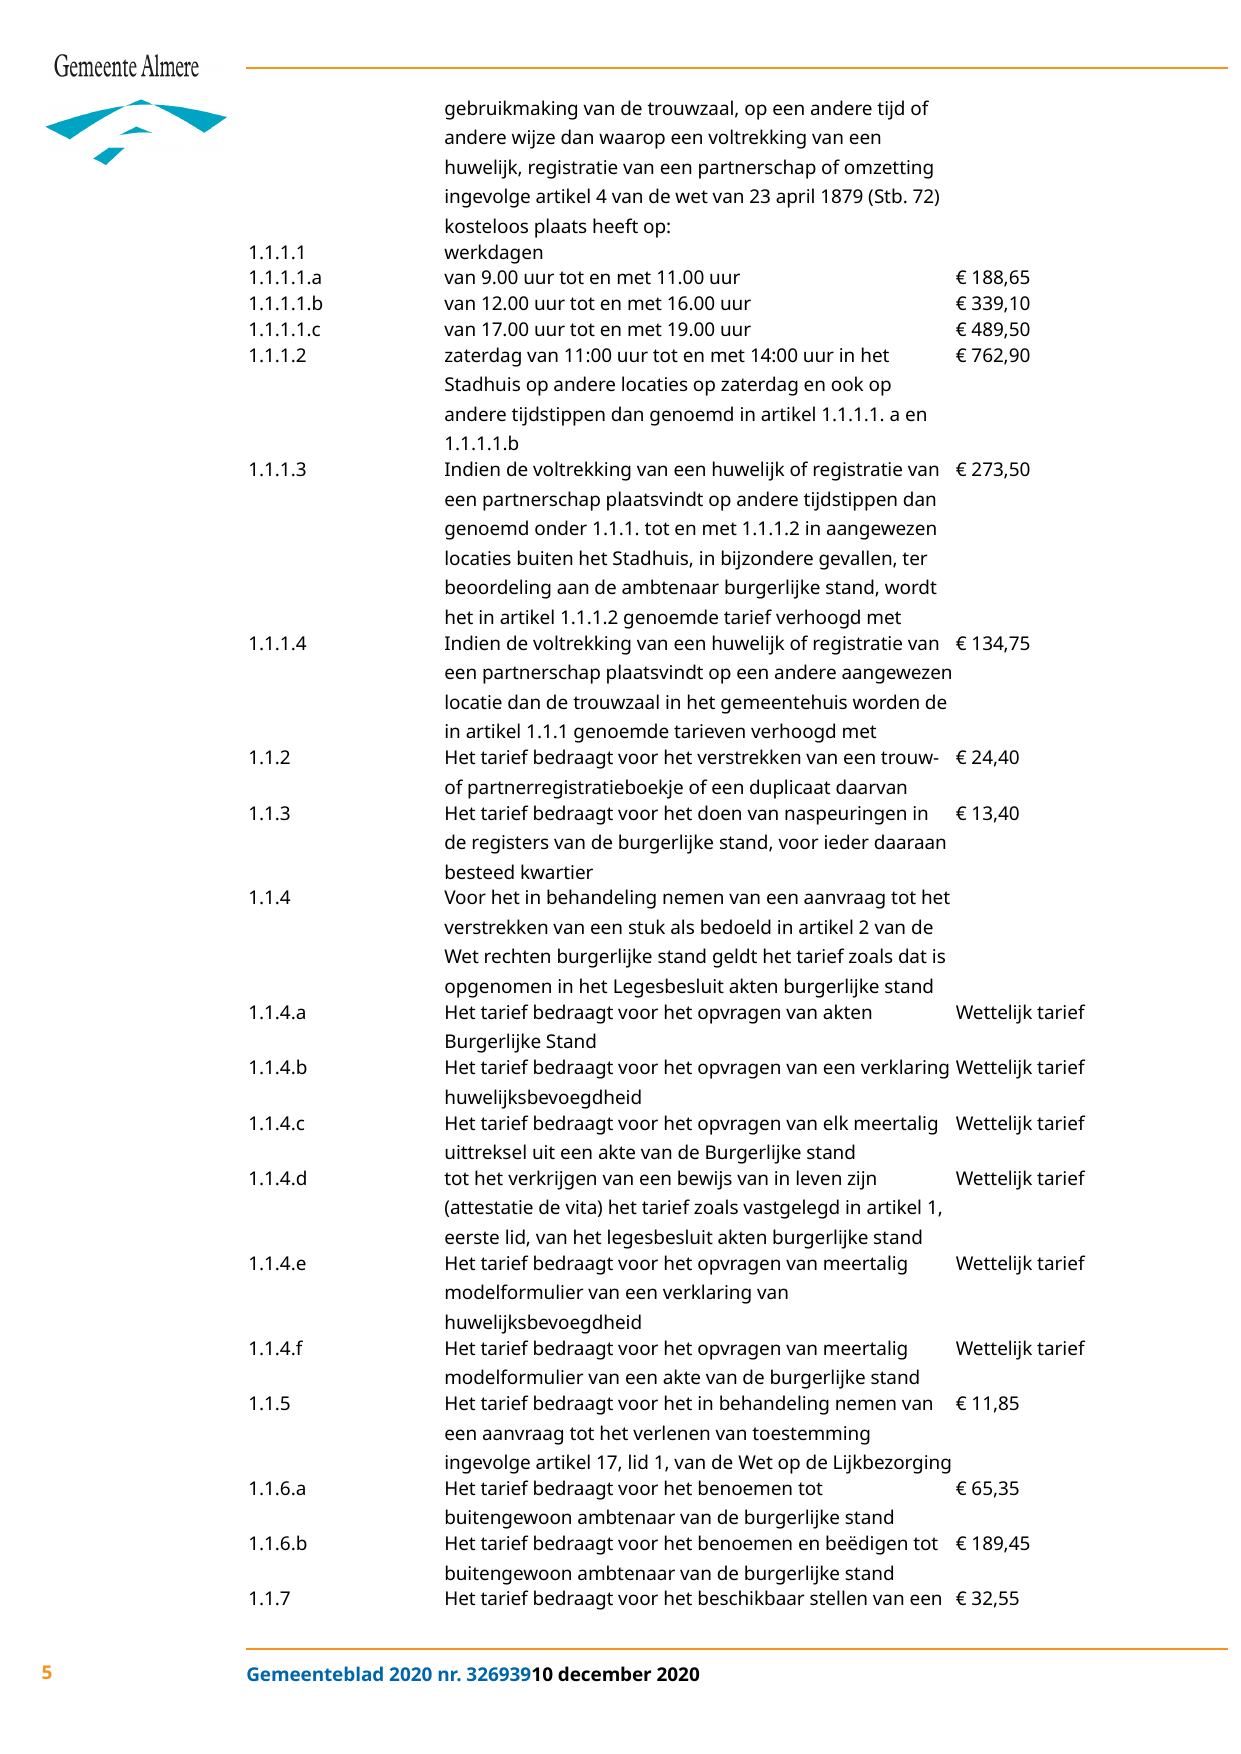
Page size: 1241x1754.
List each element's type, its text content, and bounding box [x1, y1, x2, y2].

table_cell Wettelijk tarief [956, 1335, 1152, 1390]
table_cell Wettelijk tarief [956, 1054, 1152, 1110]
table_cell Het tarief bedraagt voor het opvragen van meertalig modelformulier van een verklaring van huwelijksbevoegdheid [444, 1250, 956, 1335]
table_cell 1.1.1.3 [248, 456, 444, 630]
table_cell 1.1.1.2 [248, 342, 444, 456]
table_cell Wettelijk tarief [956, 999, 1152, 1054]
table_cell 1.1.1.1.b [248, 290, 444, 316]
table_cell 1.1.3 [248, 800, 444, 884]
table_cell € 24,40 [956, 744, 1152, 800]
table_cell Het tarief bedraagt voor het in behandeling nemen van een aanvraag tot het verlenen van toestemming ingevolge artikel 17, lid 1, van de Wet op de Lijkbezorging [444, 1390, 956, 1475]
table_cell [956, 239, 1152, 264]
table_cell 1.1.1.1 [248, 239, 444, 264]
table_cell Het tarief bedraagt voor het beschikbaar stellen van een [444, 1586, 956, 1611]
table_cell 1.1.4.f [248, 1335, 444, 1390]
table_cell tot het verkrijgen van een bewijs van in leven zijn (attestatie de vita) het tarief zoals vastgelegd in artikel 1, eerste lid, van het legesbesluit akten burgerlijke stand [444, 1165, 956, 1250]
table_cell Voor het in behandeling nemen van een aanvraag tot het verstrekken van een stuk als bedoeld in artikel 2 van de Wet rechten burgerlijke stand geldt het tarief zoals dat is opgenomen in het Legesbesluit akten burgerlijke stand [444, 885, 956, 999]
table_cell € 273,50 [956, 456, 1152, 630]
table_cell 1.1.7 [248, 1586, 444, 1611]
table_cell Het tarief bedraagt voor het opvragen van akten Burgerlijke Stand [444, 999, 956, 1054]
table_cell 1.1.4.d [248, 1165, 444, 1250]
table_cell 1.1.1.4 [248, 630, 444, 744]
table_cell € 32,55 [956, 1586, 1152, 1611]
table_cell € 11,85 [956, 1390, 1152, 1475]
table_cell Het tarief bedraagt voor het benoemen tot buitengewoon ambtenaar van de burgerlijke stand [444, 1475, 956, 1530]
table_cell zaterdag van 11:00 uur tot en met 14:00 uur in het Stadhuis op andere locaties op zaterdag en ook op andere tijdstippen dan genoemd in artikel 1.1.1.1. a en 1.1.1.1.b [444, 342, 956, 456]
table_cell € 134,75 [956, 630, 1152, 744]
table_cell 1.1.1.1.c [248, 316, 444, 342]
table_cell werkdagen [444, 239, 956, 264]
table_cell [956, 95, 1152, 239]
table_cell Wettelijk tarief [956, 1165, 1152, 1250]
table_cell Wettelijk tarief [956, 1250, 1152, 1335]
table_cell 1.1.6.b [248, 1530, 444, 1586]
table_cell Wettelijk tarief [956, 1110, 1152, 1165]
table_cell € 13,40 [956, 800, 1152, 884]
table_cell 1.1.4 [248, 885, 444, 999]
table_cell Het tarief bedraagt voor het doen van naspeuringen in de registers van de burgerlijke stand, voor ieder daaraan besteed kwartier [444, 800, 956, 884]
table_cell Indien de voltrekking van een huwelijk of registratie van een partnerschap plaatsvindt op een andere aangewezen locatie dan de trouwzaal in het gemeentehuis worden de in artikel 1.1.1 genoemde tarieven verhoogd met [444, 630, 956, 744]
picture [41, 47, 231, 172]
table_cell € 188,65 [956, 265, 1152, 290]
table_cell € 762,90 [956, 342, 1152, 456]
table_cell € 489,50 [956, 316, 1152, 342]
table_cell € 65,35 [956, 1475, 1152, 1530]
table_cell 1.1.4.e [248, 1250, 444, 1335]
table_cell € 339,10 [956, 290, 1152, 316]
table_cell 1.1.4.a [248, 999, 444, 1054]
table_cell Het tarief bedraagt voor het verstrekken van een trouw- of partnerregistratieboekje of een duplicaat daarvan [444, 744, 956, 800]
table_cell van 9.00 uur tot en met 11.00 uur [444, 265, 956, 290]
table_cell van 17.00 uur tot en met 19.00 uur [444, 316, 956, 342]
table_cell Het tarief bedraagt voor het opvragen van elk meertalig uittreksel uit een akte van de Burgerlijke stand [444, 1110, 956, 1165]
table_cell Indien de voltrekking van een huwelijk of registratie van een partnerschap plaatsvindt op andere tijdstippen dan genoemd onder 1.1.1. tot en met 1.1.1.2 in aangewezen locaties buiten het Stadhuis, in bijzondere gevallen, ter beoordeling aan de ambtenaar burgerlijke stand, wordt het in artikel 1.1.1.2 genoemde tarief verhoogd met [444, 456, 956, 630]
table_cell [956, 885, 1152, 999]
table_cell 1.1.6.a [248, 1475, 444, 1530]
table_cell [248, 95, 444, 239]
table_cell € 189,45 [956, 1530, 1152, 1586]
table_cell 1.1.2 [248, 744, 444, 800]
table_cell 1.1.1.1.a [248, 265, 444, 290]
table_cell van 12.00 uur tot en met 16.00 uur [444, 290, 956, 316]
table_cell Het tarief bedraagt voor het opvragen van een verklaring huwelijksbevoegdheid [444, 1054, 956, 1110]
table_cell 1.1.5 [248, 1390, 444, 1475]
table_cell 1.1.4.b [248, 1054, 444, 1110]
table_cell Het tarief bedraagt voor het opvragen van meertalig modelformulier van een akte van de burgerlijke stand [444, 1335, 956, 1390]
table_cell 1.1.4.c [248, 1110, 444, 1165]
table_cell gebruikmaking van de trouwzaal, op een andere tijd of andere wijze dan waarop een voltrekking van een huwelijk, registratie van een partnerschap of omzetting ingevolge artikel 4 van de wet van 23 april 1879 (Stb. 72) kosteloos plaats heeft op: [444, 95, 956, 239]
table_cell Het tarief bedraagt voor het benoemen en beëdigen tot buitengewoon ambtenaar van de burgerlijke stand [444, 1530, 956, 1586]
